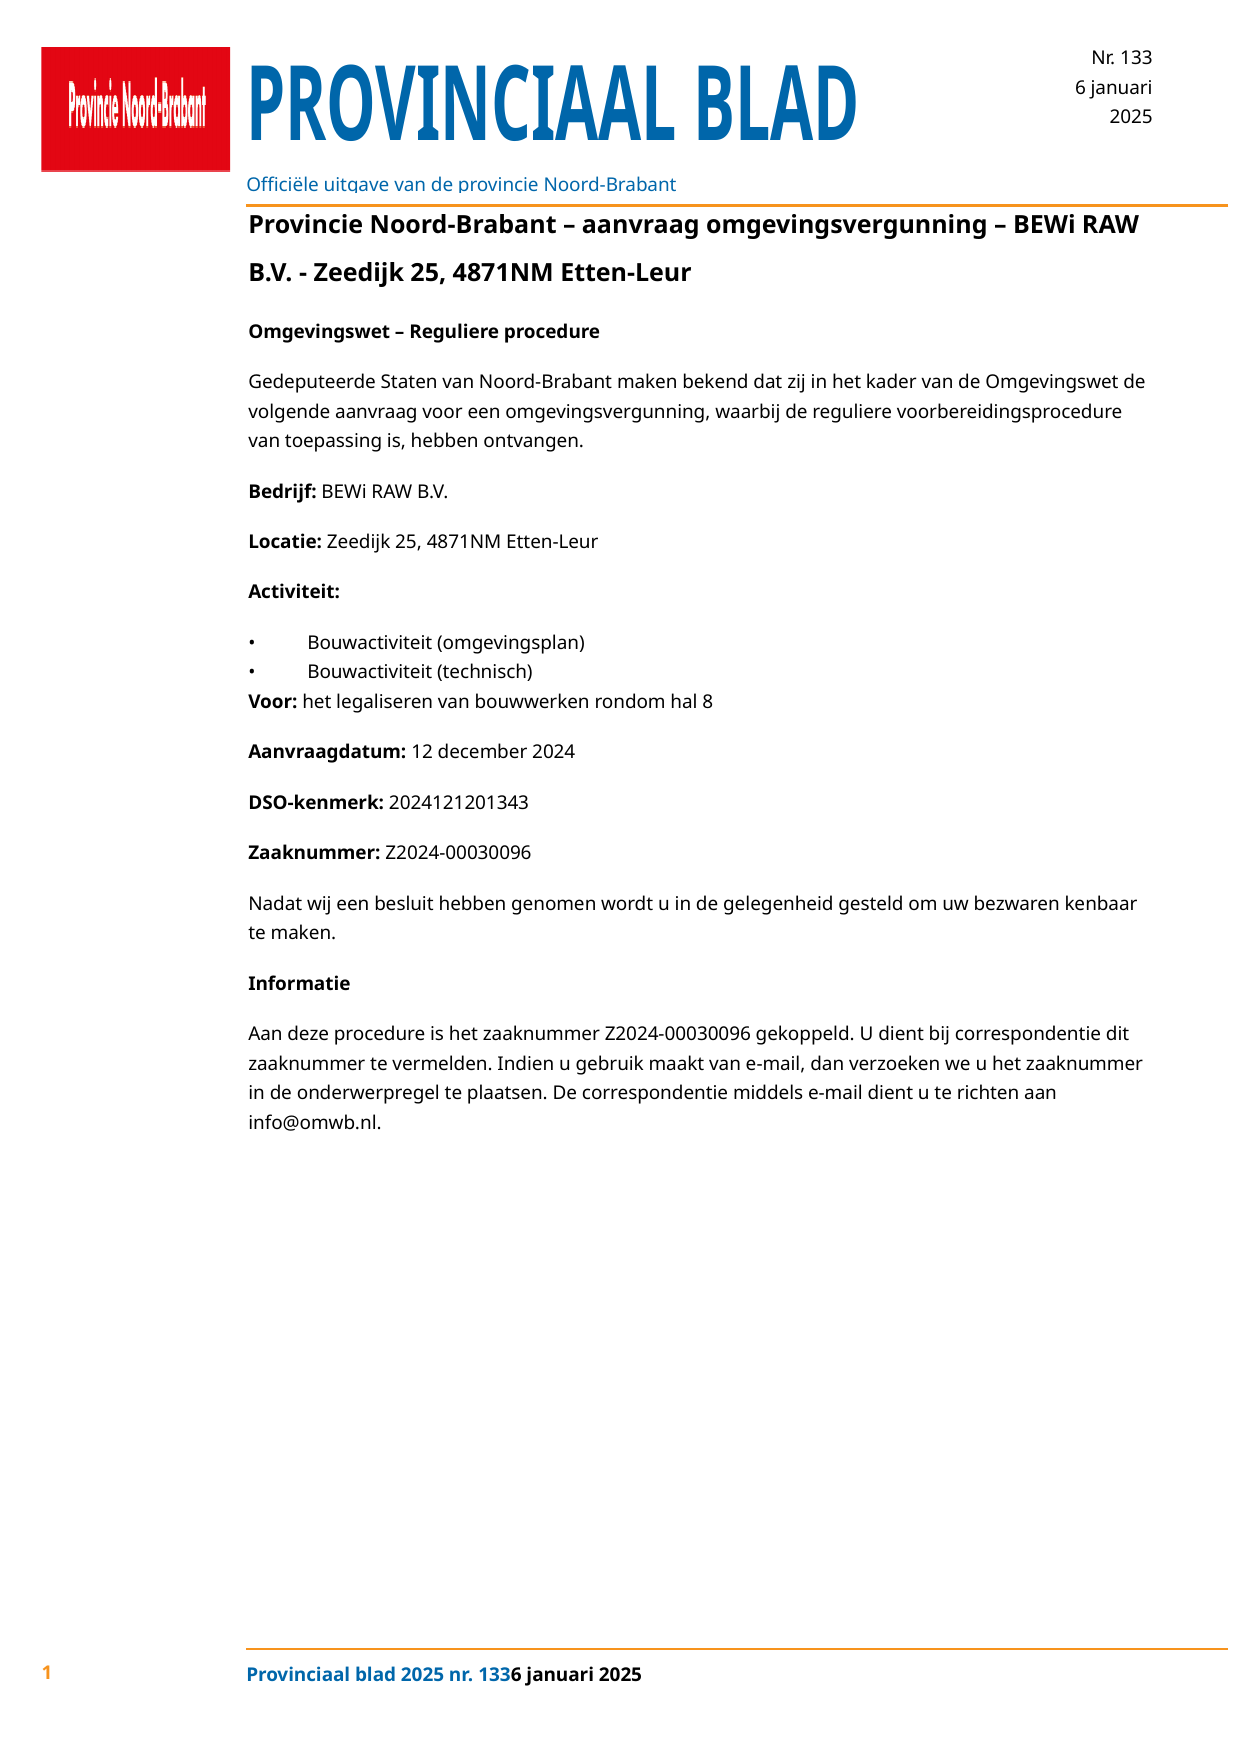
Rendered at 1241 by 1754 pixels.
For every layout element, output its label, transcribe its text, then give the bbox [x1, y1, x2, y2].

text Gedeputeerde Staten van Noord-Brabant maken bekend dat zij in het kader van de Omgevingswet de volgende aanvraag voor een omgevingsvergunning, waarbij de reguliere voorbereidingsprocedure van toepassing is, hebben ontvangen. [248, 368, 1152, 453]
picture [41, 47, 231, 172]
list Bouwactiviteit (technisch) [248, 659, 1152, 684]
text Bedrijf: BEWi RAW B.V. [248, 478, 1152, 504]
text Omgevingswet – Reguliere procedure [248, 318, 1152, 344]
text Informatie [248, 970, 1152, 996]
text Aanvraagdatum: 12 december 2024 [248, 739, 1152, 764]
text Provincie Noord-Brabant – aanvraag omgevingsvergunning – BEWi RAW B.V. - Zeedijk 25, 4871NM Etten-Leur [248, 207, 1152, 288]
text Activiteit: [248, 579, 1152, 604]
text DSO-kenmerk: 2024121201343 [248, 789, 1152, 815]
text Locatie: Zeedijk 25, 4871NM Etten-Leur [248, 528, 1152, 554]
text Voor: het legaliseren van bouwwerken rondom hal 8 [248, 688, 1152, 714]
list Bouwactiviteit (omgevingsplan) [248, 629, 1152, 655]
text Zaaknummer: Z2024-00030096 [248, 839, 1152, 865]
text Nadat wij een besluit hebben genomen wordt u in de gelegenheid gesteld om uw bezwaren kenbaar te maken. [248, 890, 1152, 945]
text Aan deze procedure is het zaaknummer Z2024-00030096 gekoppeld. U dient bij correspondentie dit zaaknummer te vermelden. Indien u gebruik maakt van e-mail, dan verzoeken we u het zaaknummer in de onderwerpregel te plaatsen. De correspondentie middels e-mail dient u te richten aan info@omwb.nl. [248, 1020, 1152, 1135]
